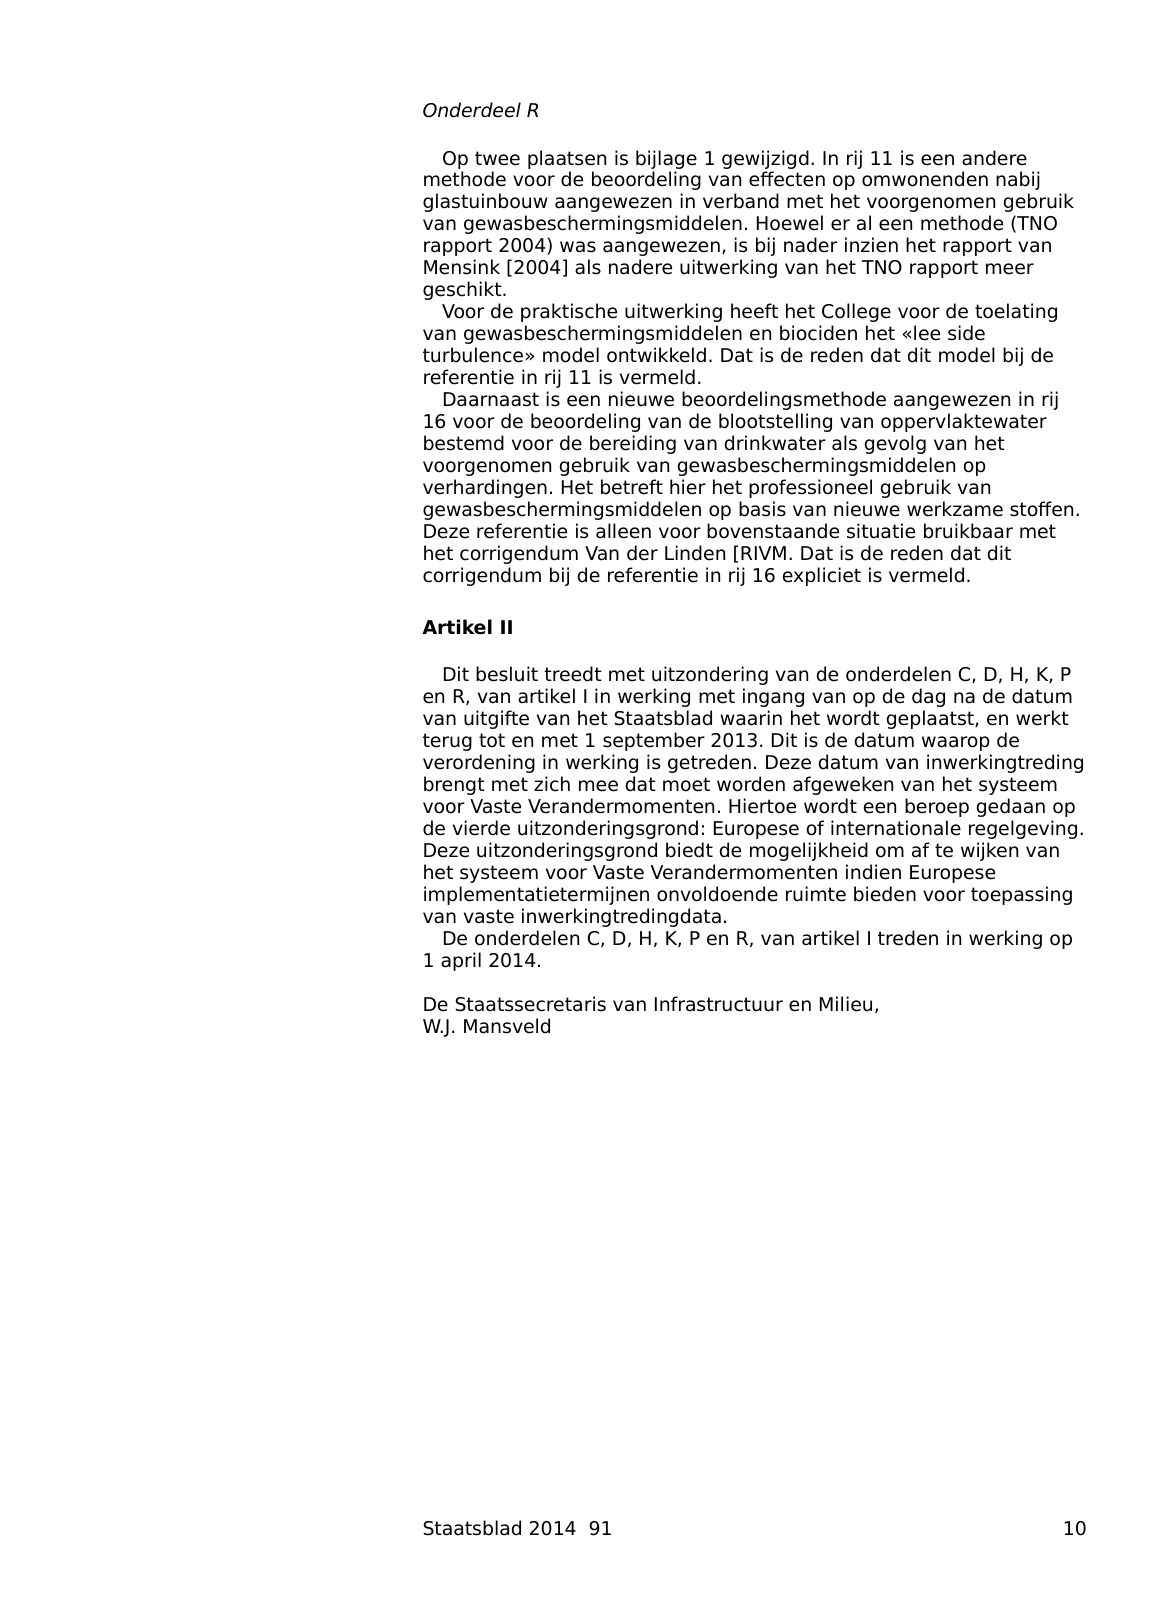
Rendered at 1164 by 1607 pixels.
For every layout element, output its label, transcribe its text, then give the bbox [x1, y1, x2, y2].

text Daarnaast is een nieuwe beoordelingsmethode aangewezen in rij 16 voor de beoordeling van de blootstelling van oppervlaktewater bestemd voor de bereiding van drinkwater als gevolg van het voorgenomen gebruik van gewasbeschermingsmiddelen op verhardingen. Het betreft hier het professioneel gebruik van gewasbeschermingsmiddelen op basis van nieuwe werkzame stoffen. Deze referentie is alleen voor bovenstaande situatie bruikbaar met het corrigendum Van der Linden [RIVM. Dat is de reden dat dit corrigendum bij de referentie in rij 16 expliciet is vermeld. [422, 389, 1087, 587]
text Voor de praktische uitwerking heeft het College voor de toelating van gewasbeschermingsmiddelen en biociden het «lee side turbulence» model ontwikkeld. Dat is de reden dat dit model bij de referentie in rij 11 is vermeld. [422, 301, 1087, 389]
text Dit besluit treedt met uitzondering van de onderdelen C, D, H, K, P en R, van artikel I in werking met ingang van op de dag na de datum van uitgifte van het Staatsblad waarin het wordt geplaatst, en werkt terug tot en met 1 september 2013. Dit is de datum waarop de verordening in werking is getreden. Deze datum van inwerkingtreding brengt met zich mee dat moet worden afgeweken van het systeem voor Vaste Verandermomenten. Hiertoe wordt een beroep gedaan op de vierde uitzonderingsgrond: Europese of internationale regelgeving. Deze uitzonderingsgrond biedt de mogelijkheid om af te wijken van het systeem voor Vaste Verandermomenten indien Europese implementatietermijnen onvoldoende ruimte bieden voor toepassing van vaste inwerkingtredingdata. [422, 664, 1087, 928]
text De Staatssecretaris van Infrastructuur en Milieu, W.J. Mansveld [422, 994, 1087, 1038]
text Op twee plaatsen is bijlage 1 gewijzigd. In rij 11 is een andere methode voor de beoordeling van effecten op omwonenden nabij glastuinbouw aangewezen in verband met het voorgenomen gebruik van gewasbeschermingsmiddelen. Hoewel er al een methode (TNO rapport 2004) was aangewezen, is bij nader inzien het rapport van Mensink [2004] als nadere uitwerking van het TNO rapport meer geschikt. [422, 147, 1087, 301]
subtitle Onderdeel R [422, 100, 1087, 122]
subtitle Artikel II [422, 617, 1087, 639]
text De onderdelen C, D, H, K, P en R, van artikel I treden in werking op 1 april 2014. [422, 928, 1087, 972]
